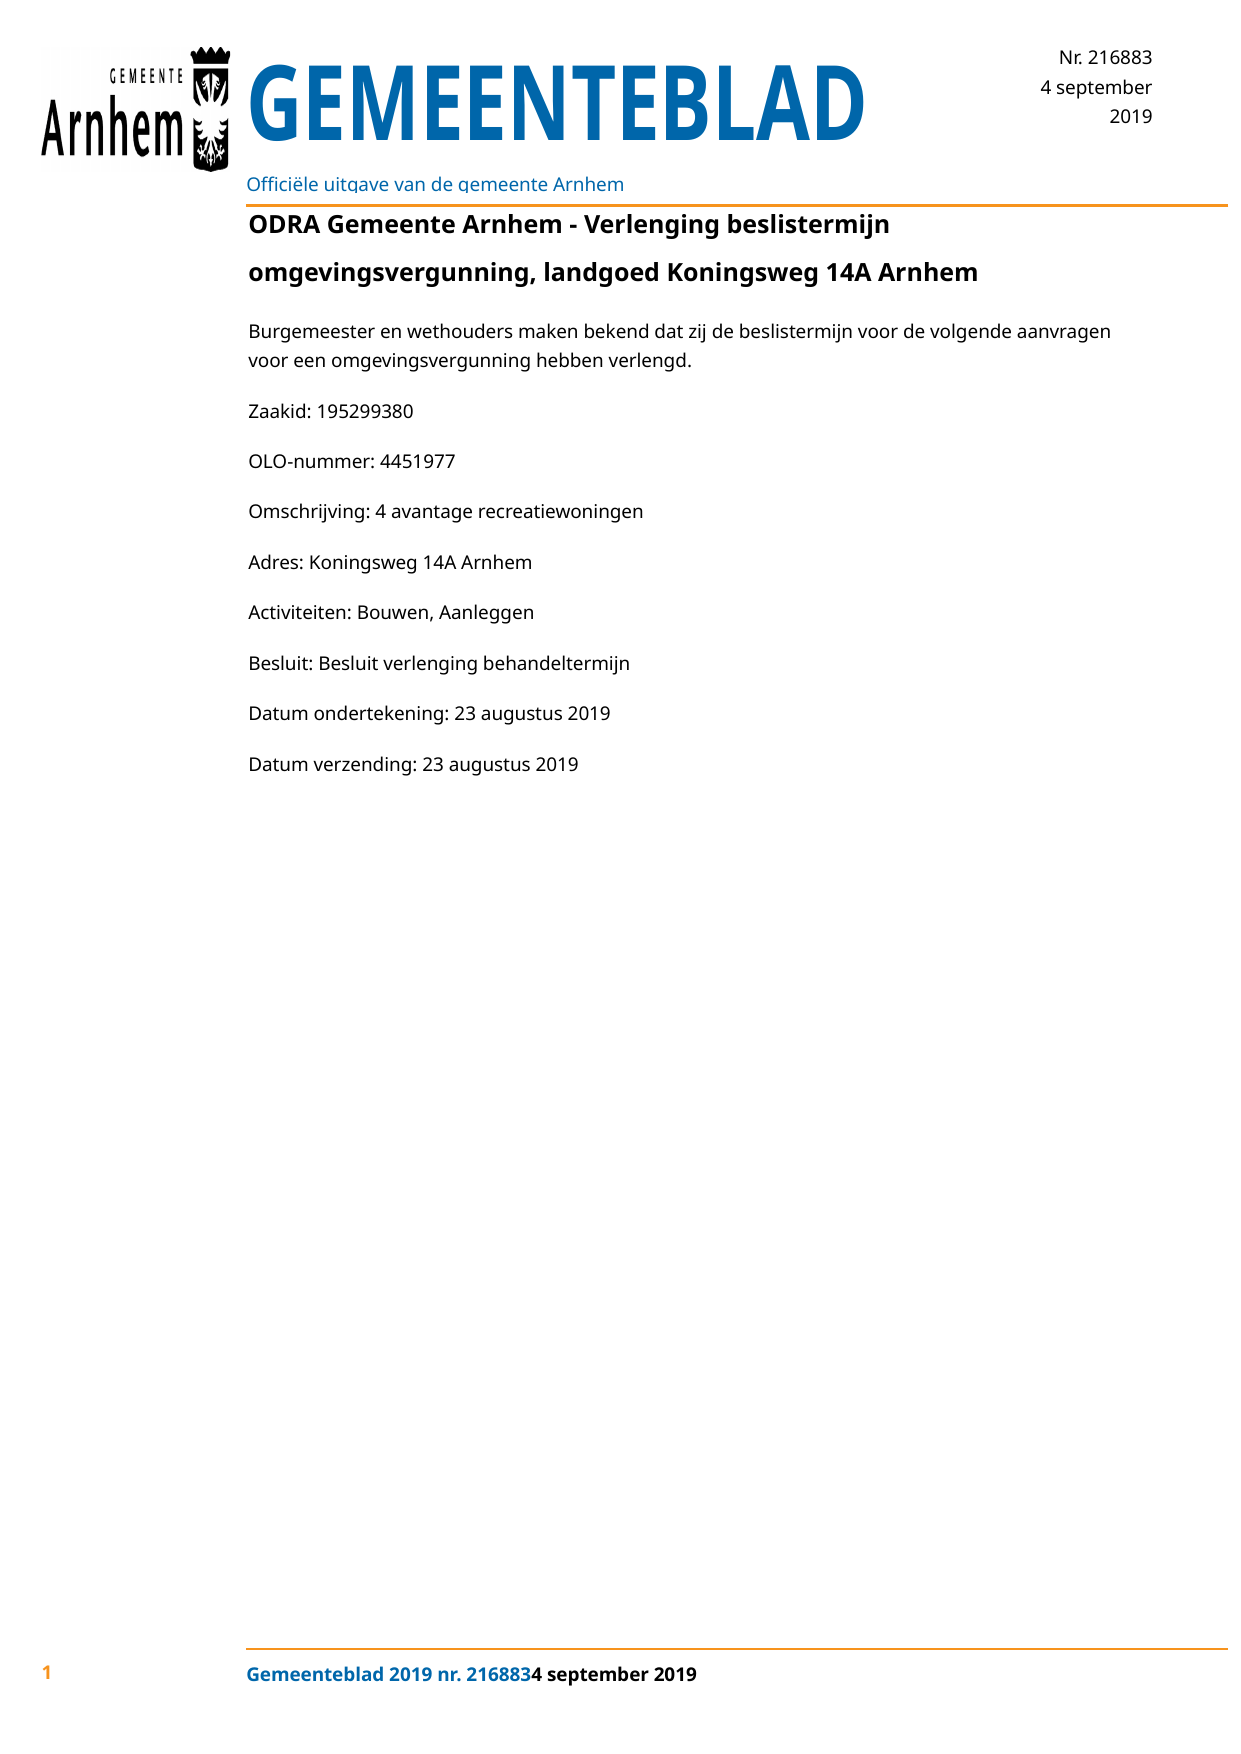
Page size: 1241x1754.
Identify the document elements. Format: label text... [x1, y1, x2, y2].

text Omschrijving: 4 avantage recreatiewoningen [248, 499, 1152, 524]
text ODRA Gemeente Arnhem - Verlenging beslistermijn omgevingsvergunning, landgoed Koningsweg 14A Arnhem [248, 207, 1152, 288]
picture [41, 47, 231, 172]
text Burgemeester en wethouders maken bekend dat zij de beslistermijn voor de volgende aanvragen voor een omgevingsvergunning hebben verlengd. [248, 318, 1152, 373]
text Zaakid: 195299380 [248, 398, 1152, 424]
text Besluit: Besluit verlenging behandeltermijn [248, 650, 1152, 676]
text Datum ondertekening: 23 augustus 2019 [248, 700, 1152, 726]
text OLO-nummer: 4451977 [248, 448, 1152, 474]
text Datum verzending: 23 augustus 2019 [248, 751, 1152, 777]
text Activiteiten: Bouwen, Aanleggen [248, 599, 1152, 625]
text Adres: Koningsweg 14A Arnhem [248, 549, 1152, 575]
